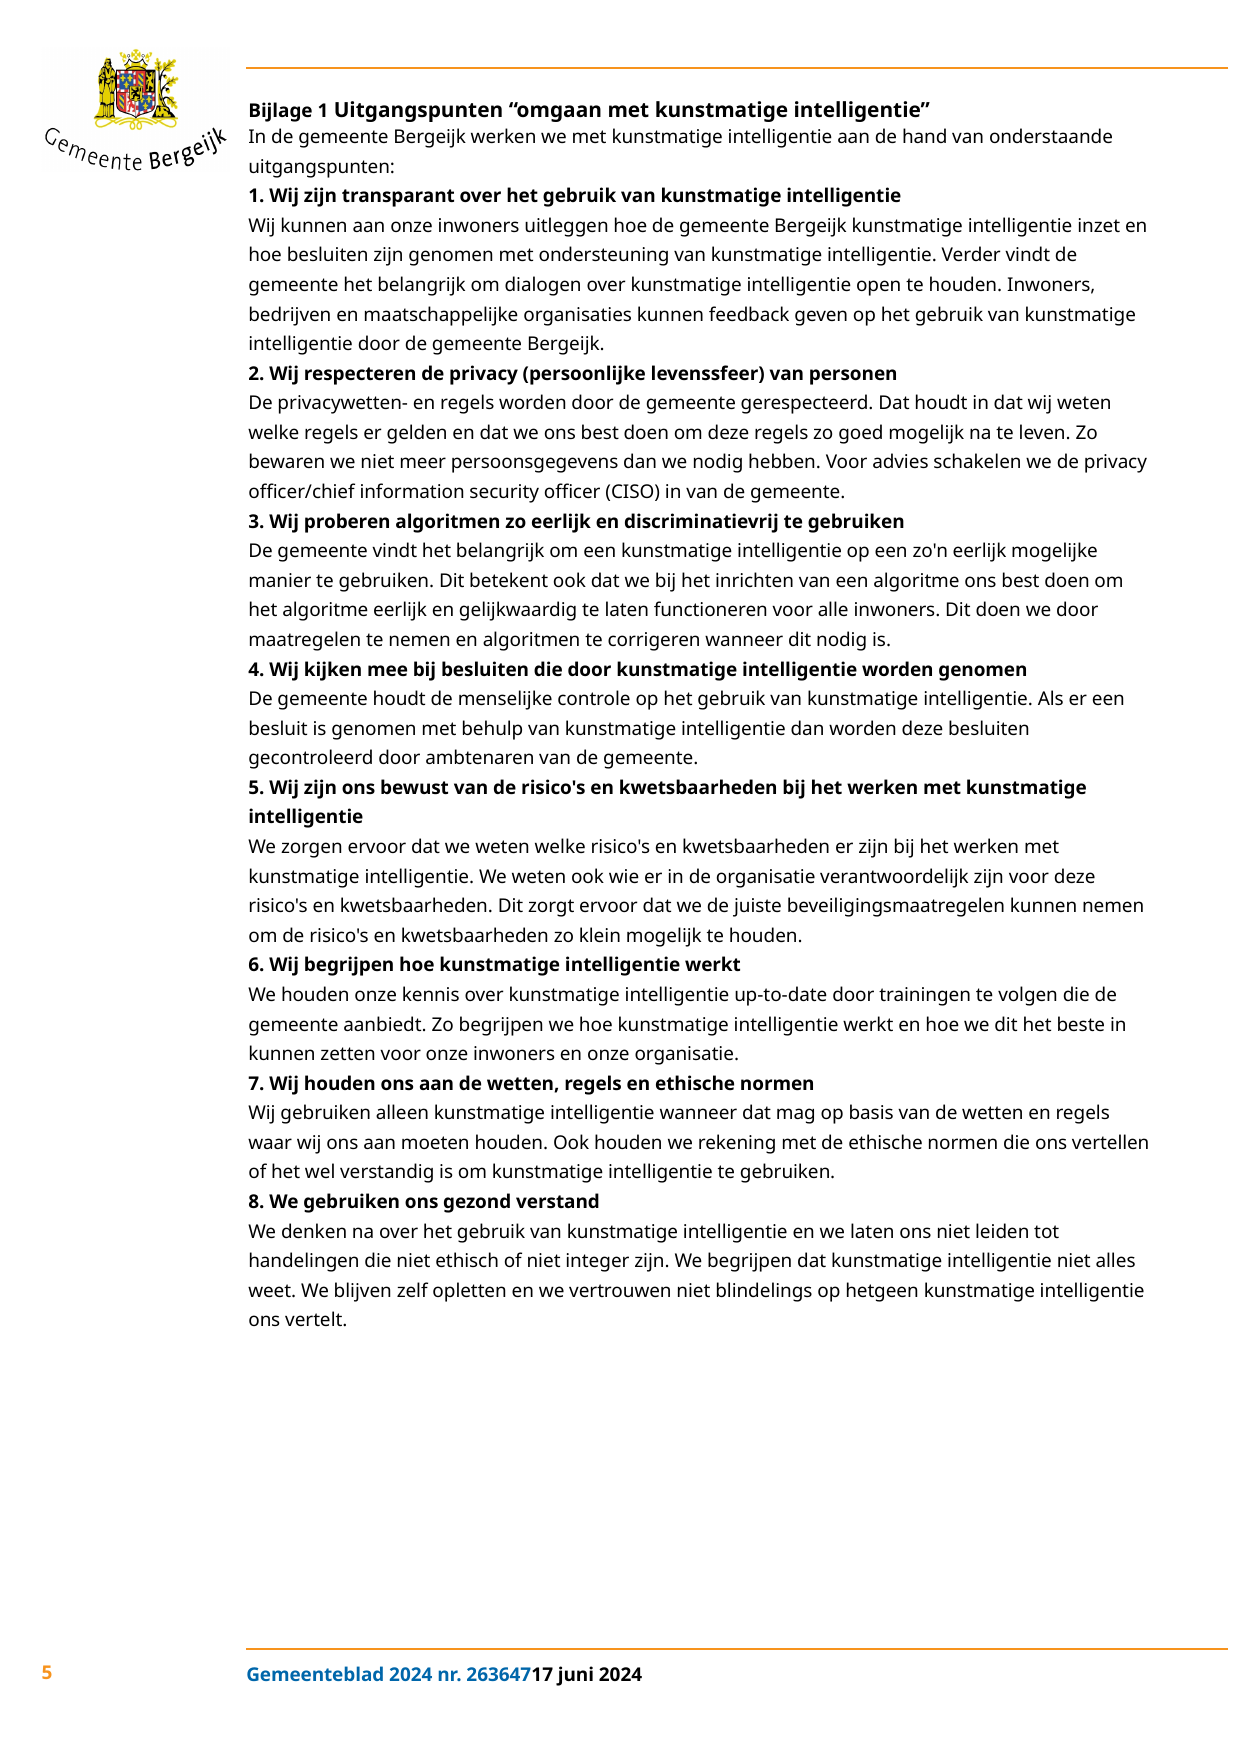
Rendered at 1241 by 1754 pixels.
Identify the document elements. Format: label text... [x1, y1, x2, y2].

text 6. Wij begrijpen hoe kunstmatige intelligentie werkt [248, 952, 1152, 977]
picture [41, 47, 231, 172]
text We houden onze kennis over kunstmatige intelligentie up-to-date door trainingen te volgen die de gemeente aanbiedt. Zo begrijpen we hoe kunstmatige intelligentie werkt en hoe we dit het beste in kunnen zetten voor onze inwoners en onze organisatie. [248, 981, 1152, 1066]
text In de gemeente Bergeijk werken we met kunstmatige intelligentie aan de hand van onderstaande uitgangspunten: [248, 123, 1152, 179]
text 1. Wij zijn transparant over het gebruik van kunstmatige intelligentie [248, 182, 1152, 208]
text 7. Wij houden ons aan de wetten, regels en ethische normen [248, 1070, 1152, 1096]
text Wij kunnen aan onze inwoners uitleggen hoe de gemeente Bergeijk kunstmatige intelligentie inzet en hoe besluiten zijn genomen met ondersteuning van kunstmatige intelligentie. Verder vindt de gemeente het belangrijk om dialogen over kunstmatige intelligentie open te houden. Inwoners, bedrijven en maatschappelijke organisaties kunnen feedback geven op het gebruik van kunstmatige intelligentie door de gemeente Bergeijk. [248, 212, 1152, 356]
text De privacywetten- en regels worden door de gemeente gerespecteerd. Dat houdt in dat wij weten welke regels er gelden en dat we ons best doen om deze regels zo goed mogelijk na te leven. Zo bewaren we niet meer persoonsgegevens dan we nodig hebben. Voor advies schakelen we de privacy officer/chief information security officer (CISO) in van de gemeente. [248, 389, 1152, 504]
text 5. Wij zijn ons bewust van de risico's en kwetsbaarheden bij het werken met kunstmatige intelligentie [248, 774, 1152, 829]
text Wij gebruiken alleen kunstmatige intelligentie wanneer dat mag op basis van de wetten en regels waar wij ons aan moeten houden. Ook houden we rekening met de ethische normen die ons vertellen of het wel verstandig is om kunstmatige intelligentie te gebruiken. [248, 1099, 1152, 1184]
text 4. Wij kijken mee bij besluiten die door kunstmatige intelligentie worden genomen [248, 656, 1152, 682]
text 8. We gebruiken ons gezond verstand [248, 1188, 1152, 1214]
text We denken na over het gebruik van kunstmatige intelligentie en we laten ons niet leiden tot handelingen die niet ethisch of niet integer zijn. We begrijpen dat kunstmatige intelligentie niet alles weet. We blijven zelf opletten en we vertrouwen niet blindelings op hetgeen kunstmatige intelligentie ons vertelt. [248, 1218, 1152, 1332]
text De gemeente houdt de menselijke controle op het gebruik van kunstmatige intelligentie. Als er een besluit is genomen met behulp van kunstmatige intelligentie dan worden deze besluiten gecontroleerd door ambtenaren van de gemeente. [248, 685, 1152, 770]
text 2. Wij respecteren de privacy (persoonlijke levenssfeer) van personen [248, 360, 1152, 386]
text We zorgen ervoor dat we weten welke risico's en kwetsbaarheden er zijn bij het werken met kunstmatige intelligentie. We weten ook wie er in de organisatie verantwoordelijk zijn voor deze risico's en kwetsbaarheden. Dit zorgt ervoor dat we de juiste beveiligingsmaatregelen kunnen nemen om de risico's en kwetsbaarheden zo klein mogelijk te houden. [248, 833, 1152, 948]
text 3. Wij proberen algoritmen zo eerlijk en discriminatievrij te gebruiken [248, 508, 1152, 534]
text De gemeente vindt het belangrijk om een kunstmatige intelligentie op een zo'n eerlijk mogelijke manier te gebruiken. Dit betekent ook dat we bij het inrichten van een algoritme ons best doen om het algoritme eerlijk en gelijkwaardig te laten functioneren voor alle inwoners. Dit doen we door maatregelen te nemen en algoritmen te corrigeren wanneer dit nodig is. [248, 537, 1152, 652]
text Bijlage 1 Uitgangspunten “omgaan met kunstmatige intelligentie” [248, 95, 1152, 123]
